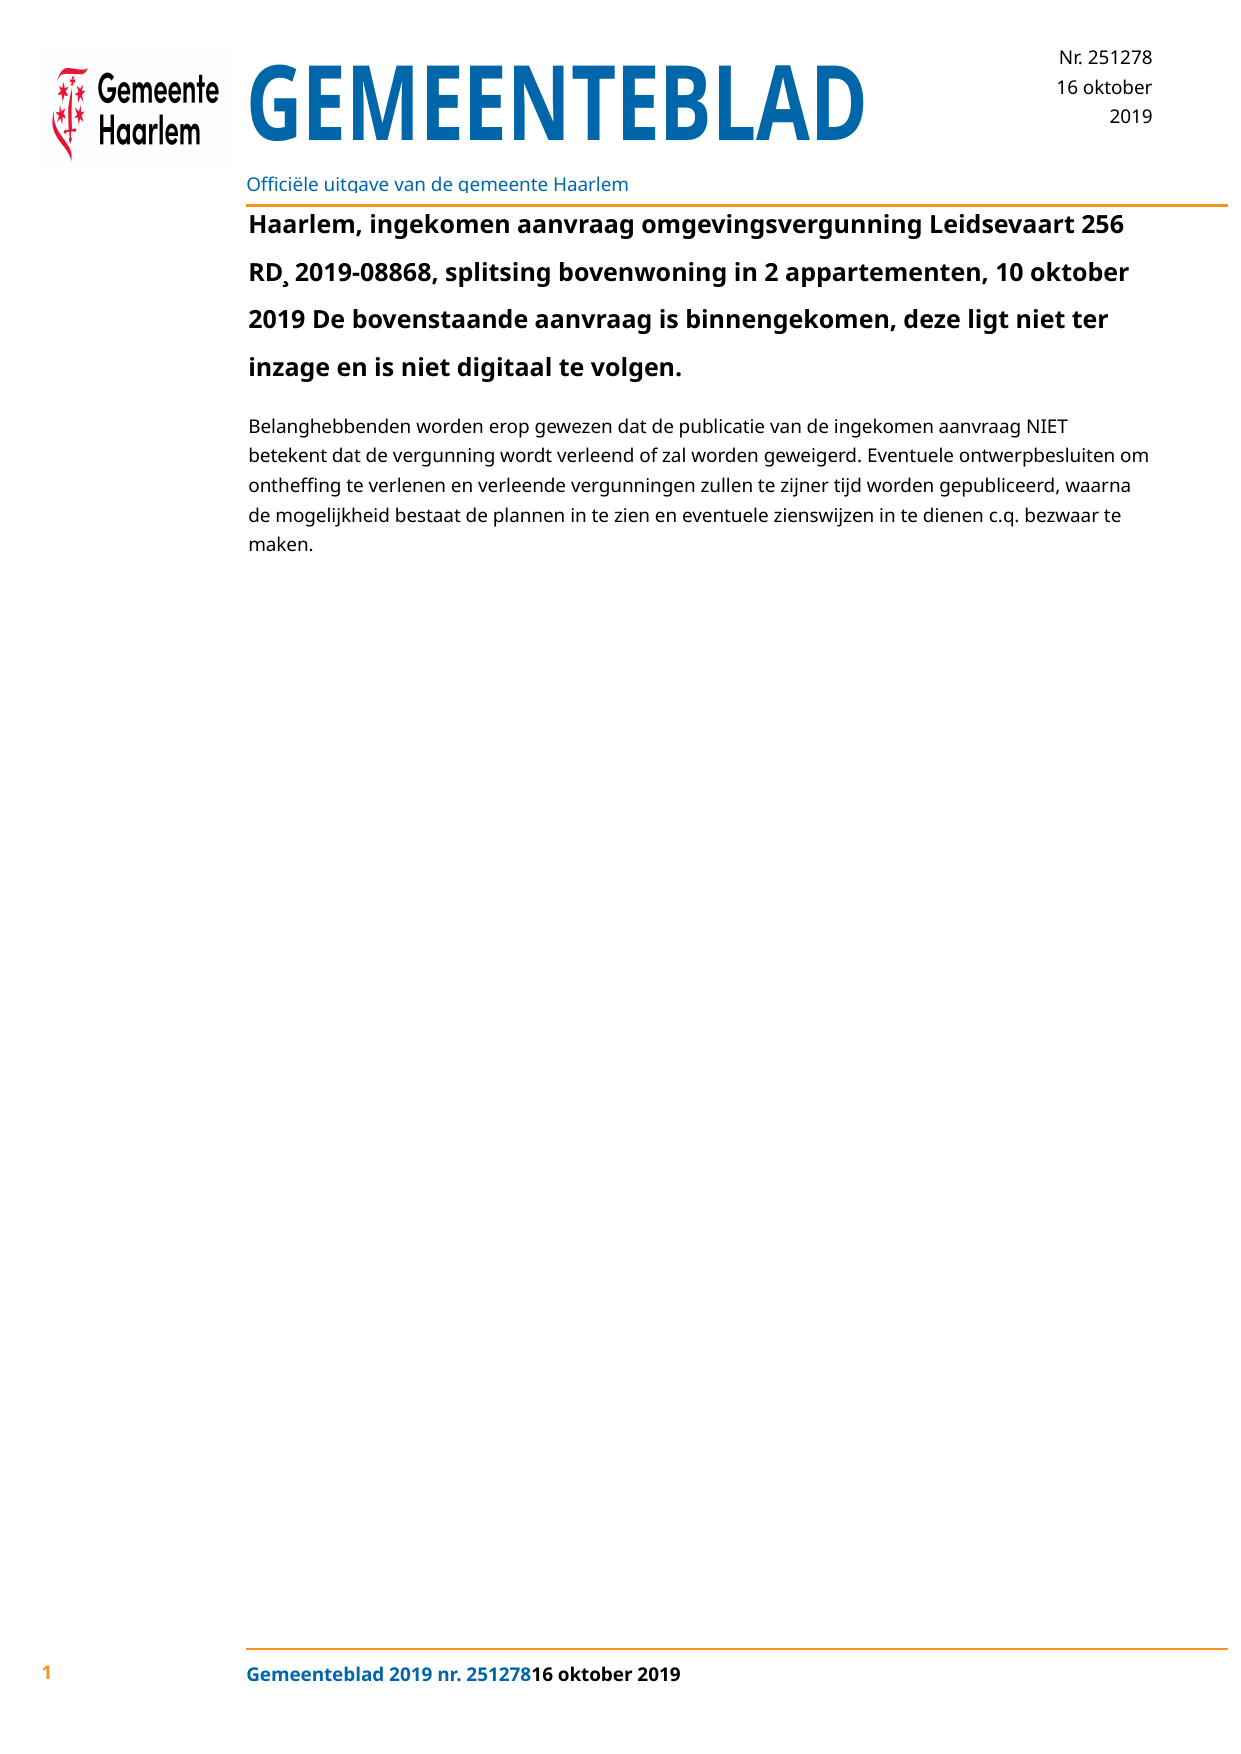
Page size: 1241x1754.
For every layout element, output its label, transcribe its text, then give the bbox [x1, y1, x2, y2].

text Belanghebbenden worden erop gewezen dat de publicatie van de ingekomen aanvraag NIET betekent dat de vergunning wordt verleend of zal worden geweigerd. Eventuele ontwerpbesluiten om ontheffing te verlenen en verleende vergunningen zullen te zijner tijd worden gepubliceerd, waarna de mogelijkheid bestaat de plannen in te zien en eventuele zienswijzen in te dienen c.q. bezwaar te maken. [248, 413, 1152, 557]
text Haarlem, ingekomen aanvraag omgevingsvergunning Leidsevaart 256 RD¸ 2019-08868, splitsing bovenwoning in 2 appartementen, 10 oktober 2019 De bovenstaande aanvraag is binnengekomen, deze ligt niet ter inzage en is niet digitaal te volgen. [248, 207, 1152, 384]
picture [41, 47, 231, 172]
